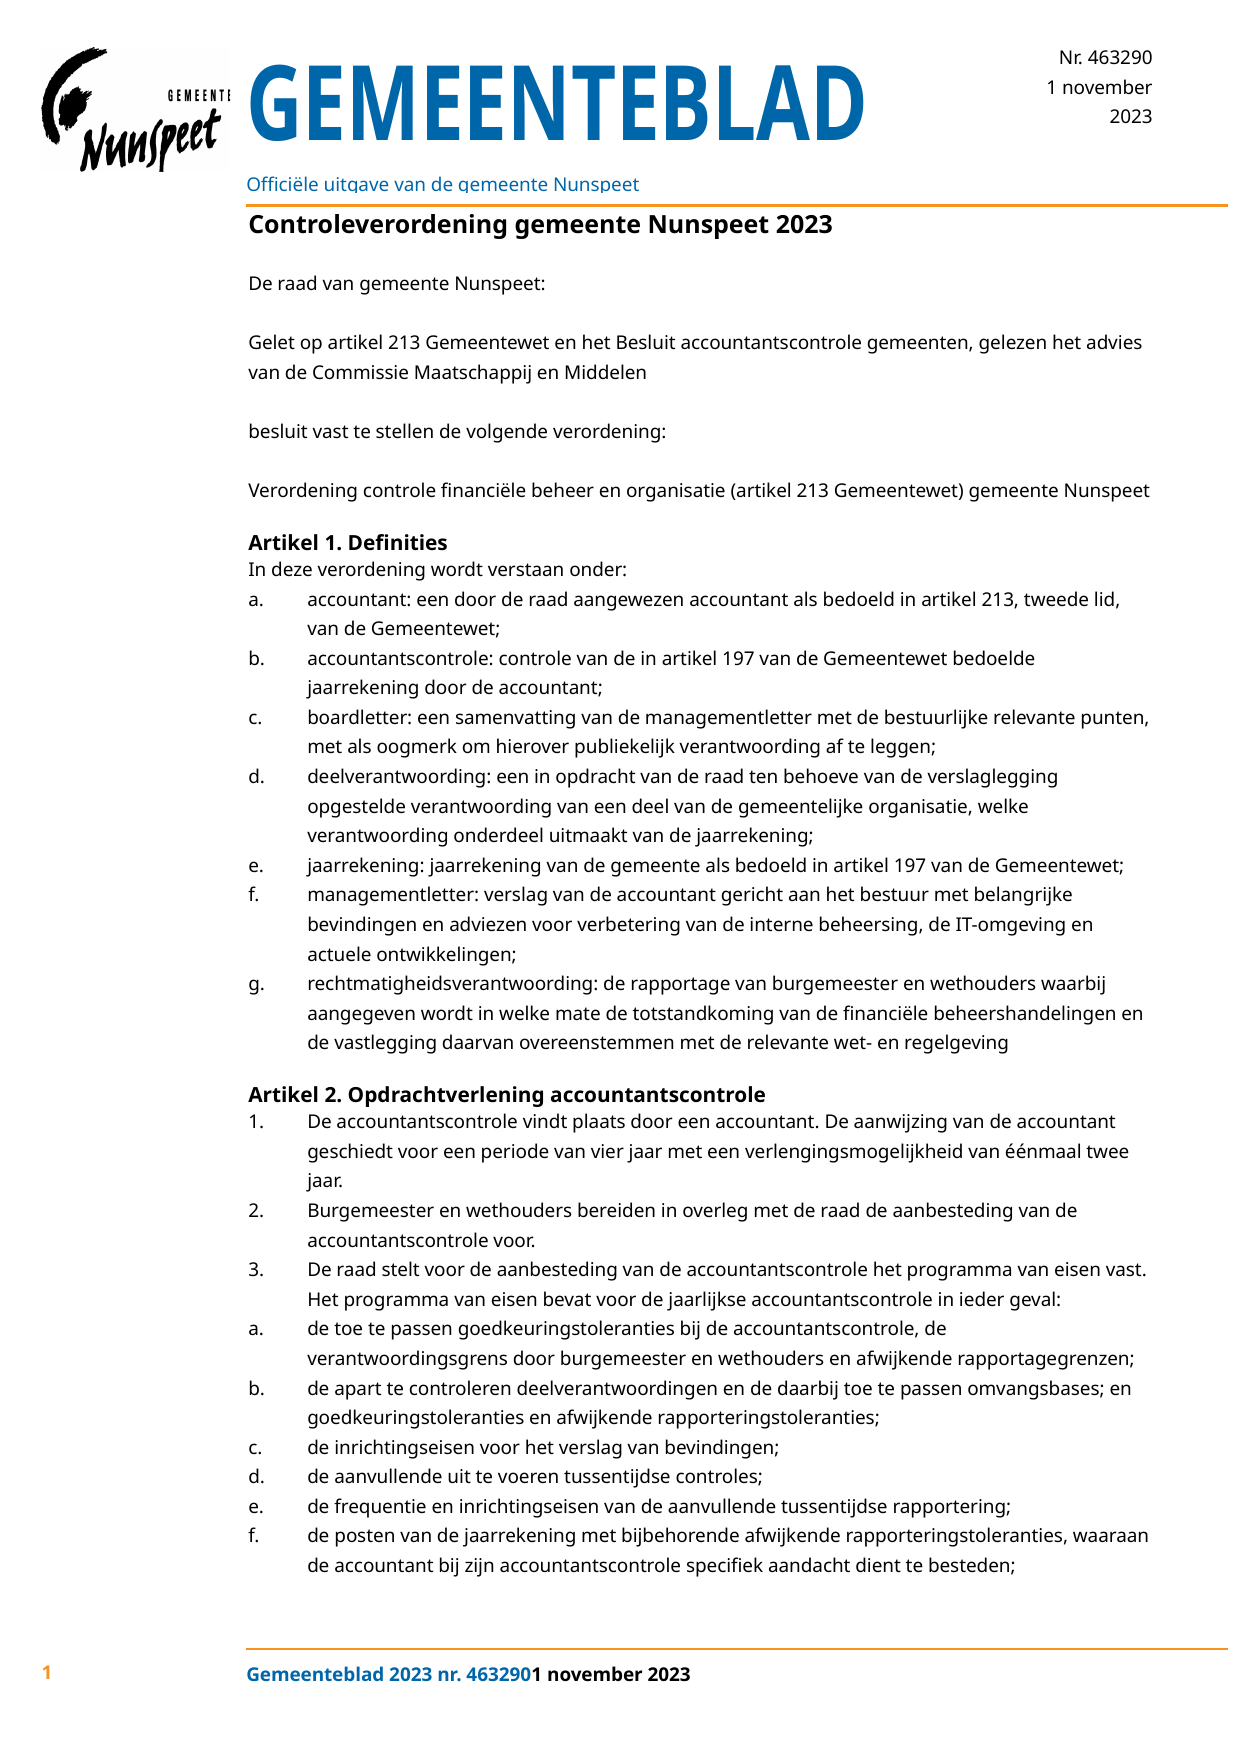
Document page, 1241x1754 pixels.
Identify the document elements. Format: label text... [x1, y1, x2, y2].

text Artikel 2. Opdrachtverlening accountantscontrole [248, 1080, 1152, 1108]
list rechtmatigheidsverantwoording: de rapportage van burgemeester en wethouders waarbij aangegeven wordt in welke mate de totstandkoming van de financiële beheershandelingen en de vastlegging daarvan overeenstemmen met de relevante wet- en regelgeving [248, 970, 1152, 1055]
list deelverantwoording: een in opdracht van de raad ten behoeve van de verslaglegging opgestelde verantwoording van een deel van de gemeentelijke organisatie, welke verantwoording onderdeel uitmaakt van de jaarrekening; [248, 763, 1152, 848]
list managementletter: verslag van de accountant gericht aan het bestuur met belangrijke bevindingen en adviezen voor verbetering van de interne beheersing, de IT-omgeving en actuele ontwikkelingen; [248, 882, 1152, 967]
list Burgemeester en wethouders bereiden in overleg met de raad de aanbesteding van de accountantscontrole voor. [248, 1197, 1152, 1252]
list De accountantscontrole vindt plaats door een accountant. De aanwijzing van de accountant geschiedt voor een periode van vier jaar met een verlengingsmogelijkheid van éénmaal twee jaar. [248, 1108, 1152, 1193]
list de apart te controleren deelverantwoordingen en de daarbij toe te passen omvangsbases; en goedkeuringstoleranties en afwijkende rapporteringstoleranties; [248, 1375, 1152, 1430]
picture [41, 47, 231, 172]
list de posten van de jaarrekening met bijbehorende afwijkende rapporteringstoleranties, waaraan de accountant bij zijn accountantscontrole specifiek aandacht dient te besteden; [248, 1523, 1152, 1578]
text Gelet op artikel 213 Gemeentewet en het Besluit accountantscontrole gemeenten, gelezen het advies van de Commissie Maatschappij en Middelen [248, 329, 1152, 385]
list de inrichtingseisen voor het verslag van bevindingen; [248, 1434, 1152, 1459]
list de frequentie en inrichtingseisen van de aanvullende tussentijdse rapportering; [248, 1493, 1152, 1519]
text Controleverordening gemeente Nunspeet 2023 [248, 207, 1152, 241]
list de aanvullende uit te voeren tussentijdse controles; [248, 1463, 1152, 1489]
list accountantscontrole: controle van de in artikel 197 van de Gemeentewet bedoelde jaarrekening door de accountant; [248, 645, 1152, 700]
list accountant: een door de raad aangewezen accountant als bedoeld in artikel 213, tweede lid, van de Gemeentewet; [248, 586, 1152, 641]
text De raad van gemeente Nunspeet: [248, 270, 1152, 296]
list de toe te passen goedkeuringstoleranties bij de accountantscontrole, de verantwoordingsgrens door burgemeester en wethouders en afwijkende rapportagegrenzen; [248, 1316, 1152, 1371]
text In deze verordening wordt verstaan onder: [248, 556, 1152, 582]
text Artikel 1. Definities [248, 528, 1152, 556]
list jaarrekening: jaarrekening van de gemeente als bedoeld in artikel 197 van de Gemeentewet; [248, 852, 1152, 878]
text Verordening controle financiële beheer en organisatie (artikel 213 Gemeentewet) gemeente Nunspeet [248, 477, 1152, 503]
list De raad stelt voor de aanbesteding van de accountantscontrole het programma van eisen vast. Het programma van eisen bevat voor de jaarlijkse accountantscontrole in ieder geval: [248, 1256, 1152, 1312]
text besluit vast te stellen de volgende verordening: [248, 418, 1152, 444]
list boardletter: een samenvatting van de managementletter met de bestuurlijke relevante punten, met als oogmerk om hierover publiekelijk verantwoording af te leggen; [248, 704, 1152, 759]
